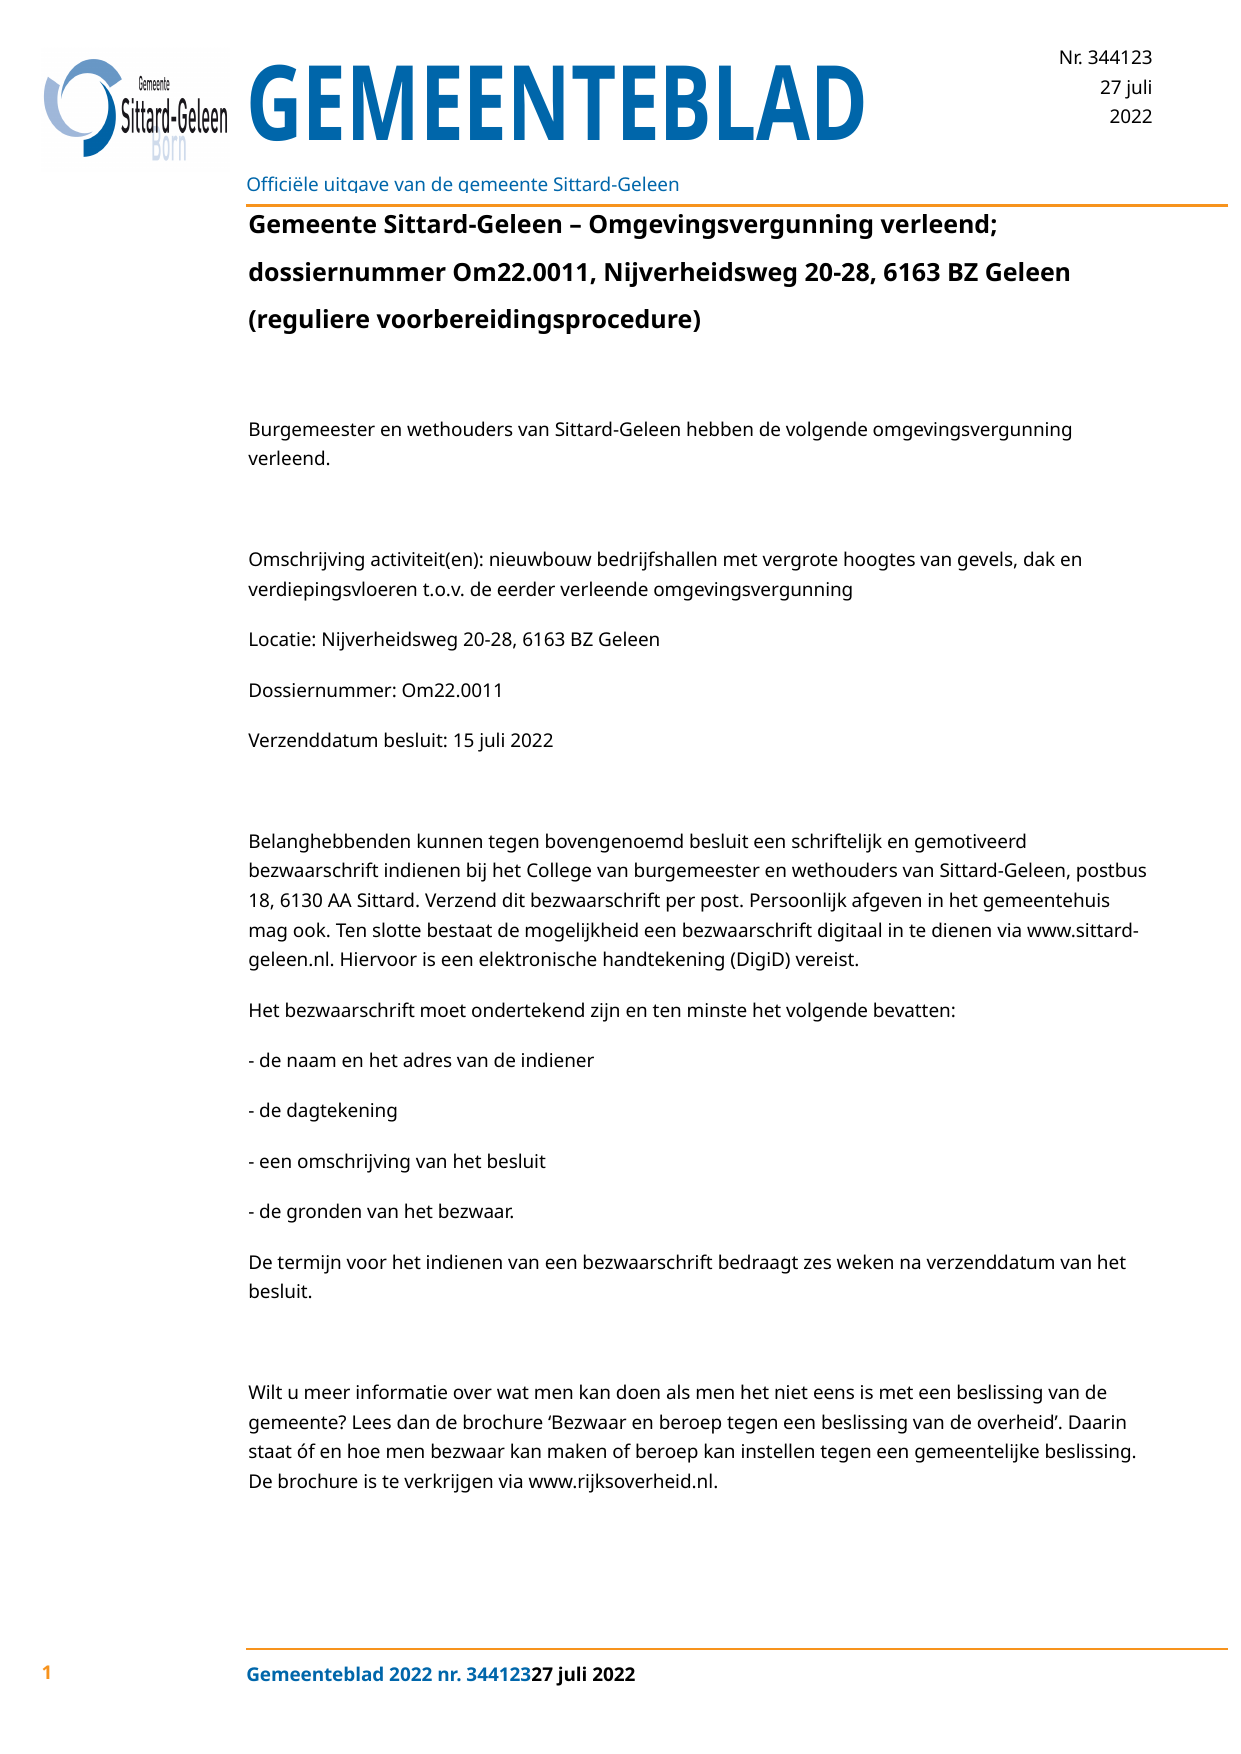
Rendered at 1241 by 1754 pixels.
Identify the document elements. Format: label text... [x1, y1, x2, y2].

text - de gronden van het bezwaar. [248, 1198, 1152, 1224]
text Verzenddatum besluit: 15 juli 2022 [248, 727, 1152, 753]
picture [41, 47, 231, 172]
text De termijn voor het indienen van een bezwaarschrift bedraagt zes weken na verzenddatum van het besluit. [248, 1249, 1152, 1304]
text Gemeente Sittard-Geleen – Omgevingsvergunning verleend; dossiernummer Om22.0011, Nijverheidsweg 20-28, 6163 BZ Geleen (reguliere voorbereidingsprocedure) [248, 207, 1152, 336]
text Dossiernummer: Om22.0011 [248, 677, 1152, 702]
text Belanghebbenden kunnen tegen bovengenoemd besluit een schriftelijk en gemotiveerd bezwaarschrift indienen bij het College van burgemeester en wethouders van Sittard-Geleen, postbus 18, 6130 AA Sittard. Verzend dit bezwaarschrift per post. Persoonlijk afgeven in het gemeentehuis mag ook. Ten slotte bestaat de mogelijkheid een bezwaarschrift digitaal in te dienen via www.sittard-geleen.nl. Hiervoor is een elektronische handtekening (DigiD) vereist. [248, 828, 1152, 972]
text - een omschrijving van het besluit [248, 1148, 1152, 1174]
text - de naam en het adres van de indiener [248, 1047, 1152, 1073]
text Omschrijving activiteit(en): nieuwbouw bedrijfshallen met vergrote hoogtes van gevels, dak en verdiepingsvloeren t.o.v. de eerder verleende omgevingsvergunning [248, 546, 1152, 602]
text Het bezwaarschrift moet ondertekend zijn en ten minste het volgende bevatten: [248, 997, 1152, 1022]
text Locatie: Nijverheidsweg 20-28, 6163 BZ Geleen [248, 626, 1152, 652]
text Burgemeester en wethouders van Sittard-Geleen hebben de volgende omgevingsvergunning verleend. [248, 416, 1152, 471]
text - de dagtekening [248, 1098, 1152, 1123]
text Wilt u meer informatie over wat men kan doen als men het niet eens is met een beslissing van de gemeente? Lees dan de brochure ‘Bezwaar en beroep tegen een beslissing van de overheid’. Daarin staat óf en hoe men bezwaar kan maken of beroep kan instellen tegen een gemeentelijke beslissing. De brochure is te verkrijgen via www.rijksoverheid.nl. [248, 1379, 1152, 1494]
